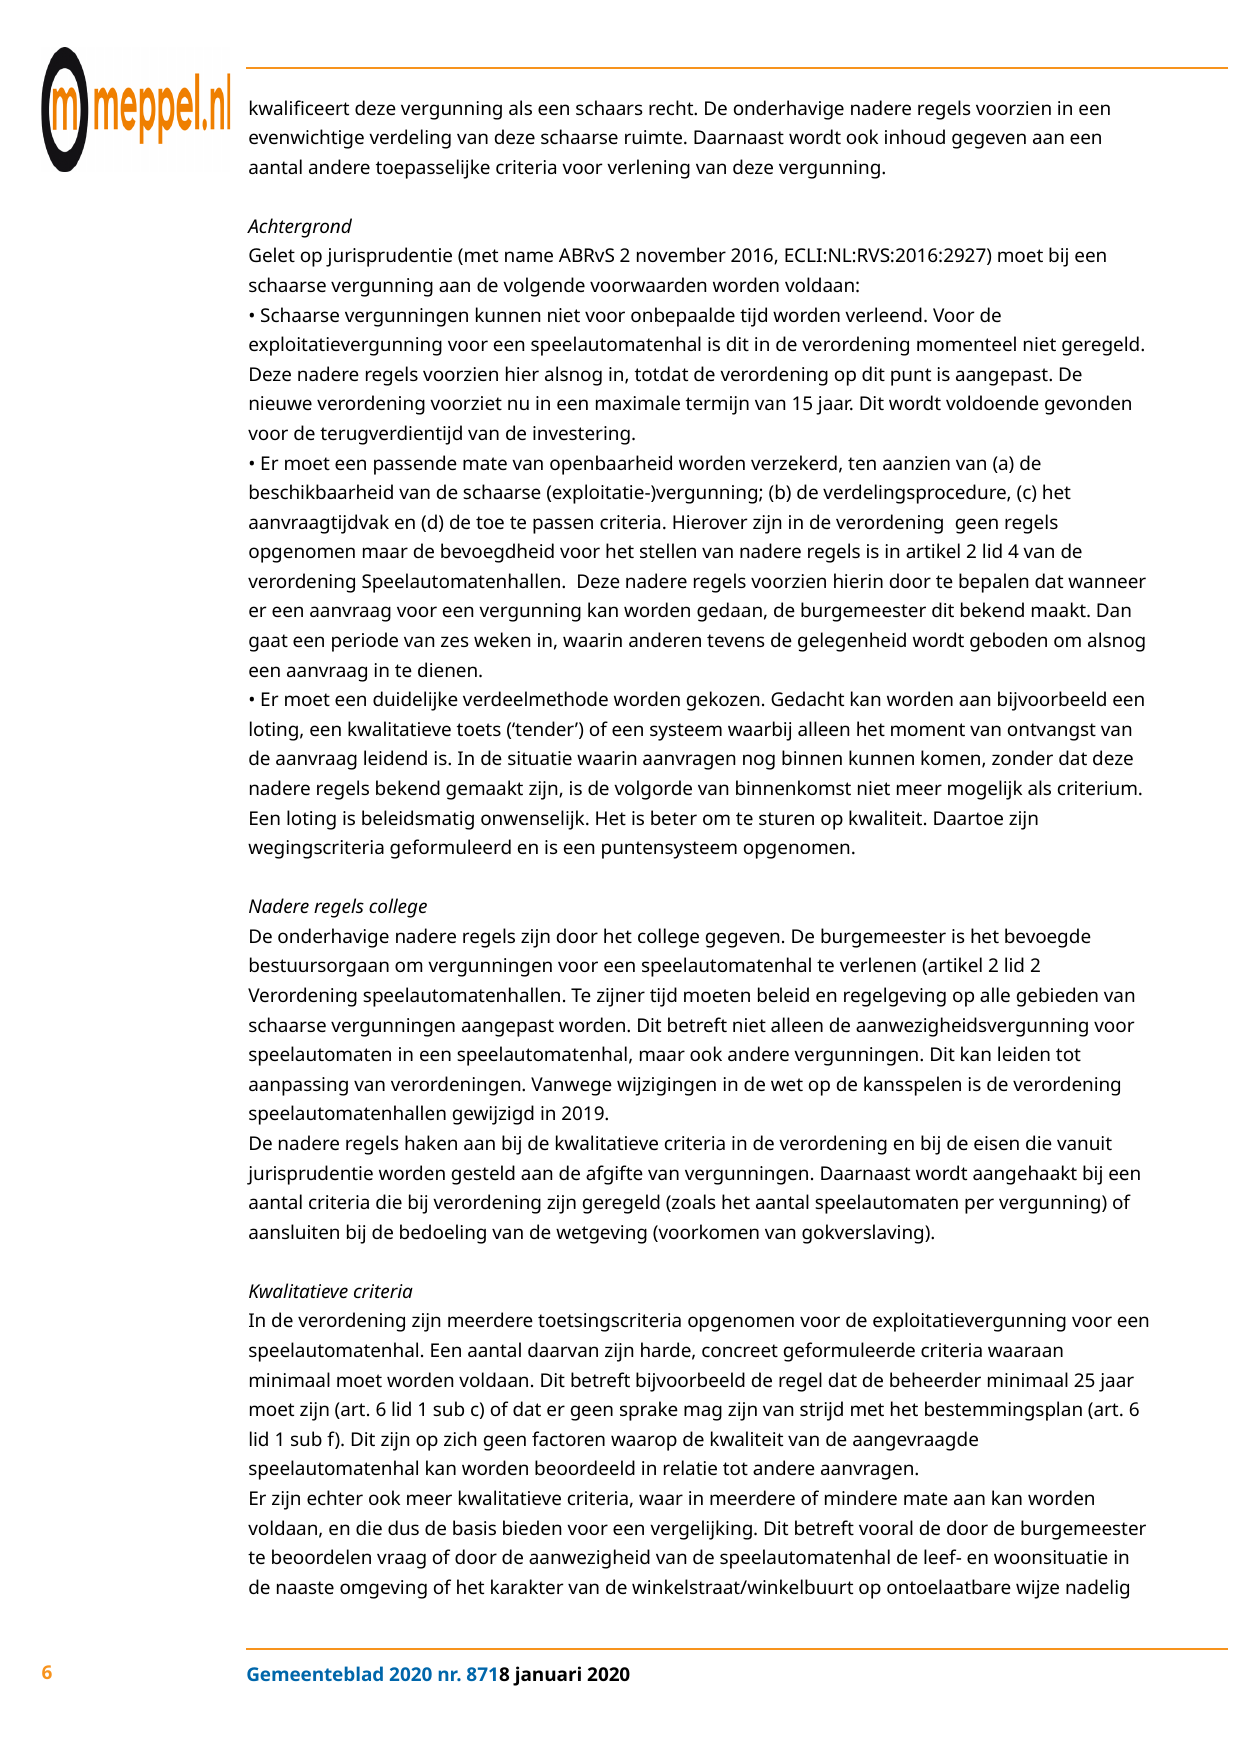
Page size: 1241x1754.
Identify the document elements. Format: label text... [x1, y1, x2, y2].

text Kwalitatieve criteria [248, 1278, 1152, 1304]
text kwalificeert deze vergunning als een schaars recht. De onderhavige nadere regels voorzien in een evenwichtige verdeling van deze schaarse ruimte. Daarnaast wordt ook inhoud gegeven aan een aantal andere toepasselijke criteria voor verlening van deze vergunning. [248, 95, 1152, 180]
text Achtergrond [248, 213, 1152, 239]
text De onderhavige nadere regels zijn door het college gegeven. De burgemeester is het bevoegde bestuursorgaan om vergunningen voor een speelautomatenhal te verlenen (artikel 2 lid 2 Verordening speelautomatenhallen. Te zijner tijd moeten beleid en regelgeving op alle gebieden van schaarse vergunningen aangepast worden. Dit betreft niet alleen de aanwezigheidsvergunning voor speelautomaten in een speelautomatenhal, maar ook andere vergunningen. Dit kan leiden tot aanpassing van verordeningen. Vanwege wijzigingen in de wet op de kansspelen is de verordening speelautomatenhallen gewijzigd in 2019. [248, 923, 1152, 1126]
text Gelet op jurisprudentie (met name ABRvS 2 november 2016, ECLI:NL:RVS:2016:2927) moet bij een schaarse vergunning aan de volgende voorwaarden worden voldaan: [248, 243, 1152, 298]
text • Schaarse vergunningen kunnen niet voor onbepaalde tijd worden verleend. Voor de exploitatievergunning voor een speelautomatenhal is dit in de verordening momenteel niet geregeld. Deze nadere regels voorzien hier alsnog in, totdat de verordening op dit punt is aangepast. De nieuwe verordening voorziet nu in een maximale termijn van 15 jaar. Dit wordt voldoende gevonden voor de terugverdientijd van de investering. [248, 302, 1152, 446]
text • Er moet een duidelijke verdeelmethode worden gekozen. Gedacht kan worden aan bijvoorbeeld een loting, een kwalitatieve toets (‘tender’) of een systeem waarbij alleen het moment van ontvangst van de aanvraag leidend is. In de situatie waarin aanvragen nog binnen kunnen komen, zonder dat deze nadere regels bekend gemaakt zijn, is de volgorde van binnenkomst niet meer mogelijk als criterium. Een loting is beleidsmatig onwenselijk. Het is beter om te sturen op kwaliteit. Daartoe zijn wegingscriteria geformuleerd en is een puntensysteem opgenomen. [248, 686, 1152, 860]
picture [41, 47, 231, 172]
text In de verordening zijn meerdere toetsingscriteria opgenomen voor de exploitatievergunning voor een speelautomatenhal. Een aantal daarvan zijn harde, concreet geformuleerde criteria waaraan minimaal moet worden voldaan. Dit betreft bijvoorbeeld de regel dat de beheerder minimaal 25 jaar moet zijn (art. 6 lid 1 sub c) of dat er geen sprake mag zijn van strijd met het bestemmingsplan (art. 6 lid 1 sub f). Dit zijn op zich geen factoren waarop de kwaliteit van de aangevraagde speelautomatenhal kan worden beoordeeld in relatie tot andere aanvragen. [248, 1308, 1152, 1481]
text De nadere regels haken aan bij de kwalitatieve criteria in de verordening en bij de eisen die vanuit jurisprudentie worden gesteld aan de afgifte van vergunningen. Daarnaast wordt aangehaakt bij een aantal criteria die bij verordening zijn geregeld (zoals het aantal speelautomaten per vergunning) of aansluiten bij de bedoeling van de wetgeving (voorkomen van gokverslaving). [248, 1130, 1152, 1245]
text Er zijn echter ook meer kwalitatieve criteria, waar in meerdere of mindere mate aan kan worden voldaan, en die dus de basis bieden voor een vergelijking. Dit betreft vooral de door de burgemeester te beoordelen vraag of door de aanwezigheid van de speelautomatenhal de leef- en woonsituatie in de naaste omgeving of het karakter van de winkelstraat/winkelbuurt op ontoelaatbare wijze nadelig [248, 1485, 1152, 1600]
text Nadere regels college [248, 893, 1152, 919]
text • Er moet een passende mate van openbaarheid worden verzekerd, ten aanzien van (a) de beschikbaarheid van de schaarse (exploitatie-)vergunning; (b) de verdelingsprocedure, (c) het aanvraagtijdvak en (d) de toe te passen criteria. Hierover zijn in de verordening geen regels opgenomen maar de bevoegdheid voor het stellen van nadere regels is in artikel 2 lid 4 van de verordening Speelautomatenhallen. Deze nadere regels voorzien hierin door te bepalen dat wanneer er een aanvraag voor een vergunning kan worden gedaan, de burgemeester dit bekend maakt. Dan gaat een periode van zes weken in, waarin anderen tevens de gelegenheid wordt geboden om alsnog een aanvraag in te dienen. [248, 450, 1152, 683]
